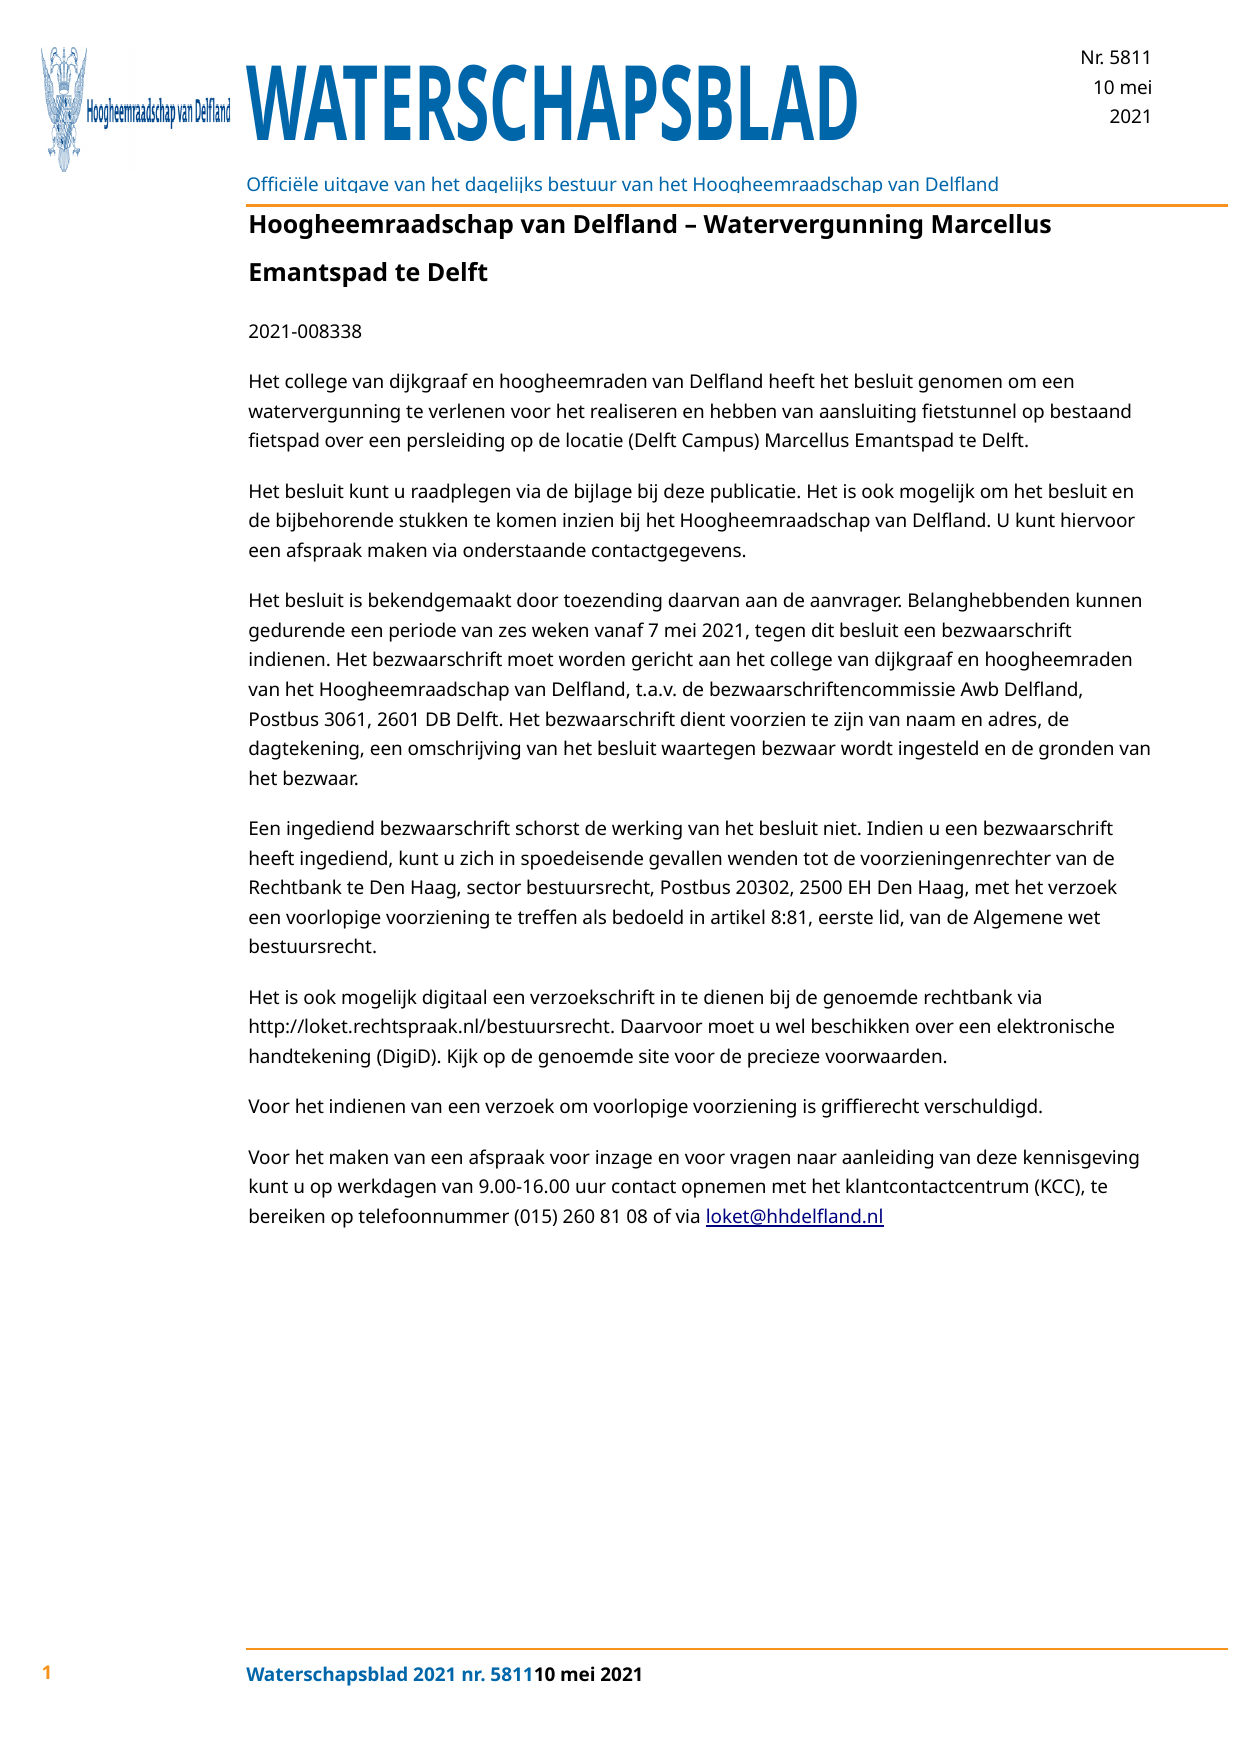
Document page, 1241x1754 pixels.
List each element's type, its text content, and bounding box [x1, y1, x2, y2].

text 2021-008338 [248, 318, 1152, 344]
text Voor het indienen van een verzoek om voorlopige voorziening is griffierecht verschuldigd. [248, 1094, 1152, 1119]
text Een ingediend bezwaarschrift schorst de werking van het besluit niet. Indien u een bezwaarschrift heeft ingediend, kunt u zich in spoedeisende gevallen wenden tot de voorzieningenrechter van de Rechtbank te Den Haag, sector bestuursrecht, Postbus 20302, 2500 EH Den Haag, met het verzoek een voorlopige voorziening te treffen als bedoeld in artikel 8:81, eerste lid, van de Algemene wet bestuursrecht. [248, 815, 1152, 959]
text Het besluit is bekendgemaakt door toezending daarvan aan de aanvrager. Belanghebbenden kunnen gedurende een periode van zes weken vanaf 7 mei 2021, tegen dit besluit een bezwaarschrift indienen. Het bezwaarschrift moet worden gericht aan het college van dijkgraaf en hoogheemraden van het Hoogheemraadschap van Delfland, t.a.v. de bezwaarschriftencommissie Awb Delfland, Postbus 3061, 2601 DB Delft. Het bezwaarschrift dient voorzien te zijn van naam en adres, de dagtekening, een omschrijving van het besluit waartegen bezwaar wordt ingesteld en de gronden van het bezwaar. [248, 587, 1152, 791]
text Het besluit kunt u raadplegen via de bijlage bij deze publicatie. Het is ook mogelijk om het besluit en de bijbehorende stukken te komen inzien bij het Hoogheemraadschap van Delfland. U kunt hiervoor een afspraak maken via onderstaande contactgegevens. [248, 478, 1152, 563]
text Voor het maken van een afspraak voor inzage en voor vragen naar aanleiding van deze kennisgeving kunt u op werkdagen van 9.00-16.00 uur contact opnemen met het klantcontactcentrum (KCC), te bereiken op telefoonnummer (015) 260 81 08 of via loket@hhdelfland.nl [248, 1144, 1152, 1229]
text Het college van dijkgraaf en hoogheemraden van Delfland heeft het besluit genomen om een watervergunning te verlenen voor het realiseren en hebben van aansluiting fietstunnel op bestaand fietspad over een persleiding op de locatie (Delft Campus) Marcellus Emantspad te Delft. [248, 368, 1152, 453]
text Hoogheemraadschap van Delfland – Watervergunning Marcellus Emantspad te Delft [248, 207, 1152, 288]
text Het is ook mogelijk digitaal een verzoekschrift in te dienen bij de genoemde rechtbank via http://loket.rechtspraak.nl/bestuursrecht. Daarvoor moet u wel beschikken over een elektronische handtekening (DigiD). Kijk op de genoemde site voor de precieze voorwaarden. [248, 984, 1152, 1069]
picture [41, 47, 231, 172]
